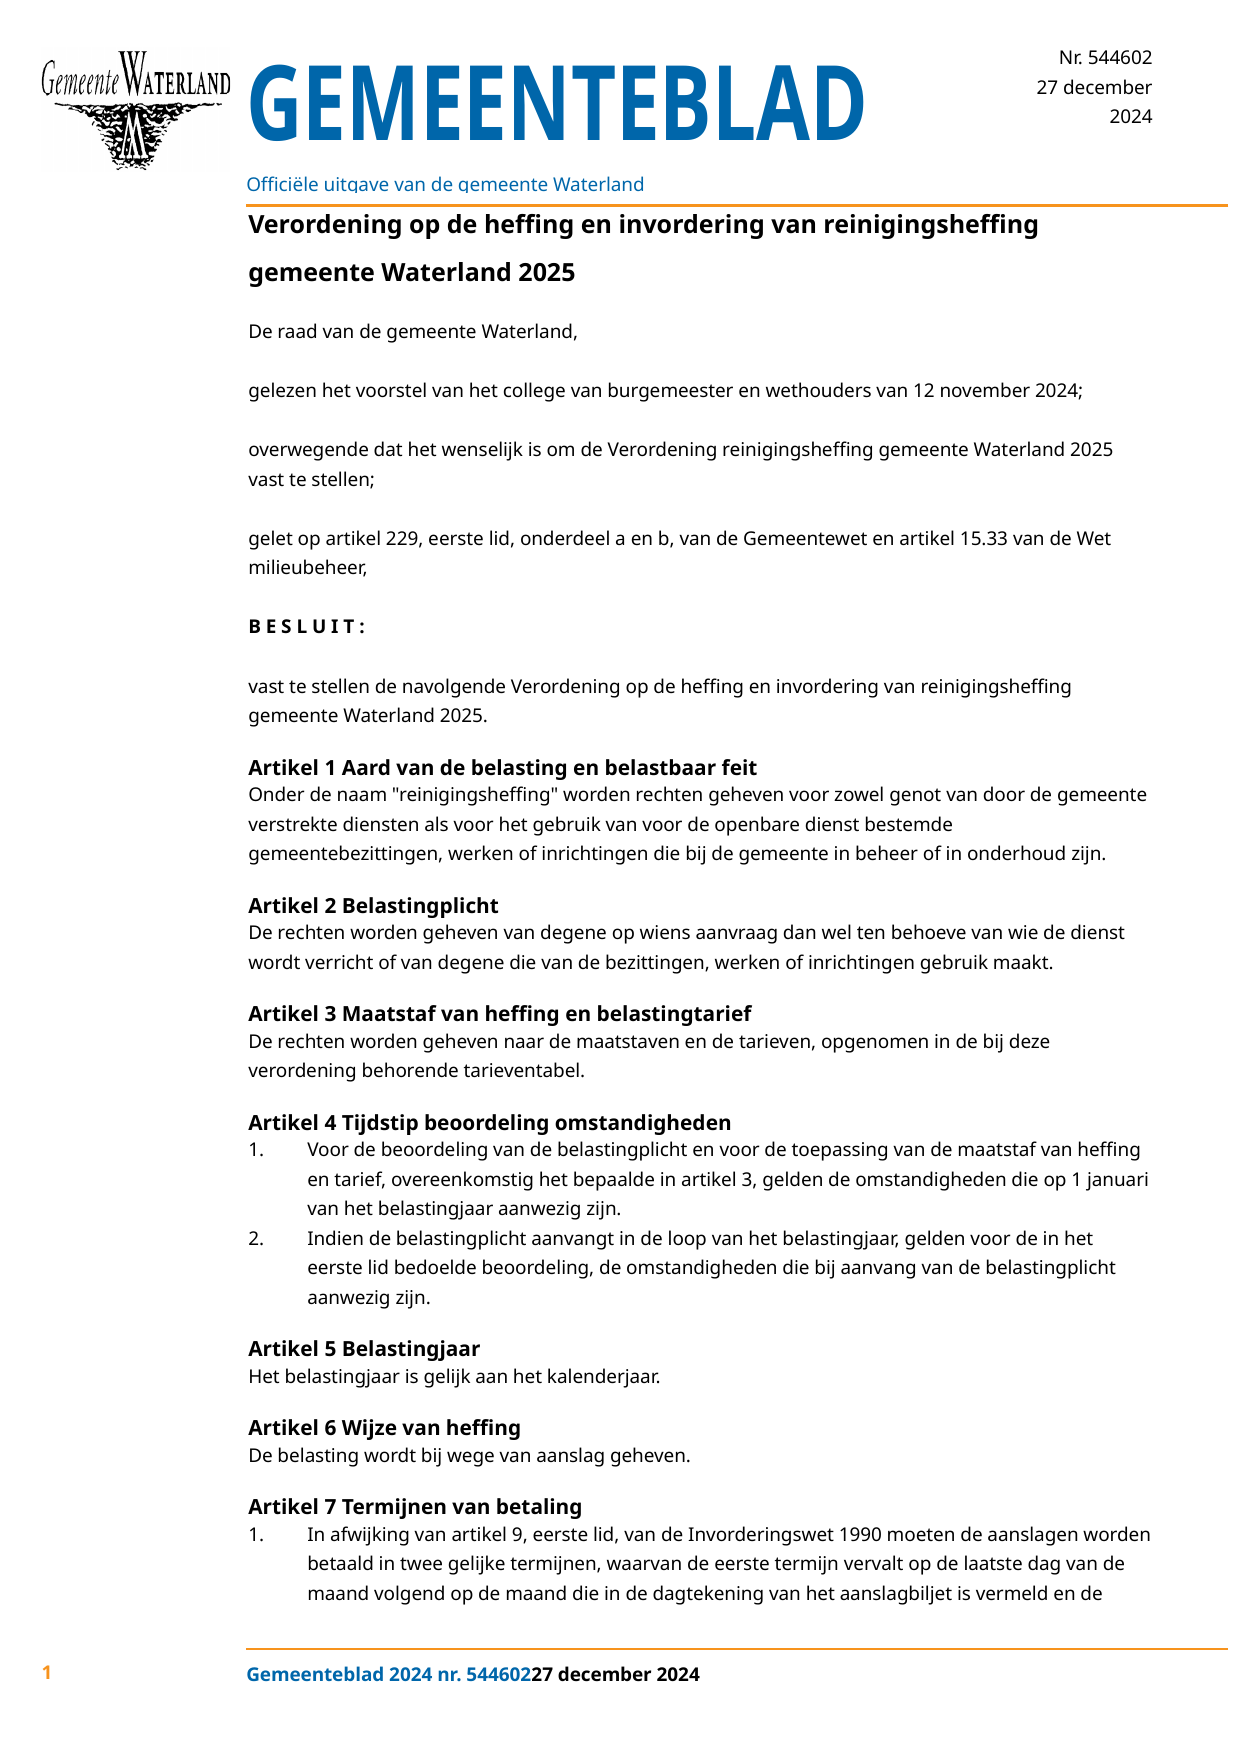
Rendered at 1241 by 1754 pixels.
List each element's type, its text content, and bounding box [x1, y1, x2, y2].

text De belasting wordt bij wege van aanslag geheven. [248, 1442, 1152, 1468]
list Voor de beoordeling van de belastingplicht en voor de toepassing van de maatstaf van heffing en tarief, overeenkomstig het bepaalde in artikel 3, gelden de omstandigheden die op 1 januari van het belastingjaar aanwezig zijn. [248, 1136, 1152, 1221]
text Verordening op de heffing en invordering van reinigingsheffing gemeente Waterland 2025 [248, 207, 1152, 288]
text De rechten worden geheven naar de maatstaven en de tarieven, opgenomen in de bij deze verordening behorende tarieventabel. [248, 1028, 1152, 1083]
text Artikel 4 Tijdstip beoordeling omstandigheden [248, 1108, 1152, 1136]
text gelezen het voorstel van het college van burgemeester en wethouders van 12 november 2024; [248, 377, 1152, 403]
picture [41, 47, 231, 172]
text Artikel 7 Termijnen van betaling [248, 1492, 1152, 1521]
text Artikel 2 Belastingplicht [248, 891, 1152, 919]
text gelet op artikel 229, eerste lid, onderdeel a en b, van de Gemeentewet en artikel 15.33 van de Wet milieubeheer, [248, 525, 1152, 580]
text Onder de naam "reinigingsheffing" worden rechten geheven voor zowel genot van door de gemeente verstrekte diensten als voor het gebruik van voor de openbare dienst bestemde gemeentebezittingen, werken of inrichtingen die bij de gemeente in beheer of in onderhoud zijn. [248, 781, 1152, 866]
list Indien de belastingplicht aanvangt in de loop van het belastingjaar, gelden voor de in het eerste lid bedoelde beoordeling, de omstandigheden die bij aanvang van de belastingplicht aanwezig zijn. [248, 1225, 1152, 1310]
text De rechten worden geheven van degene op wiens aanvraag dan wel ten behoeve van wie de dienst wordt verricht of van degene die van de bezittingen, werken of inrichtingen gebruik maakt. [248, 919, 1152, 975]
text vast te stellen de navolgende Verordening op de heffing en invordering van reinigingsheffing gemeente Waterland 2025. [248, 673, 1152, 728]
text Het belastingjaar is gelijk aan het kalenderjaar. [248, 1363, 1152, 1389]
text B E S L U I T : [248, 614, 1152, 639]
text Artikel 3 Maatstaf van heffing en belastingtarief [248, 999, 1152, 1028]
list In afwijking van artikel 9, eerste lid, van de Invorderingswet 1990 moeten de aanslagen worden betaald in twee gelijke termijnen, waarvan de eerste termijn vervalt op de laatste dag van de maand volgend op de maand die in de dagtekening van het aanslagbiljet is vermeld en de [248, 1521, 1152, 1606]
text De raad van de gemeente Waterland, [248, 318, 1152, 344]
text Artikel 5 Belastingjaar [248, 1334, 1152, 1363]
text Artikel 1 Aard van de belasting en belastbaar feit [248, 753, 1152, 781]
text overwegende dat het wenselijk is om de Verordening reinigingsheffing gemeente Waterland 2025 vast te stellen; [248, 436, 1152, 492]
text Artikel 6 Wijze van heffing [248, 1413, 1152, 1442]
